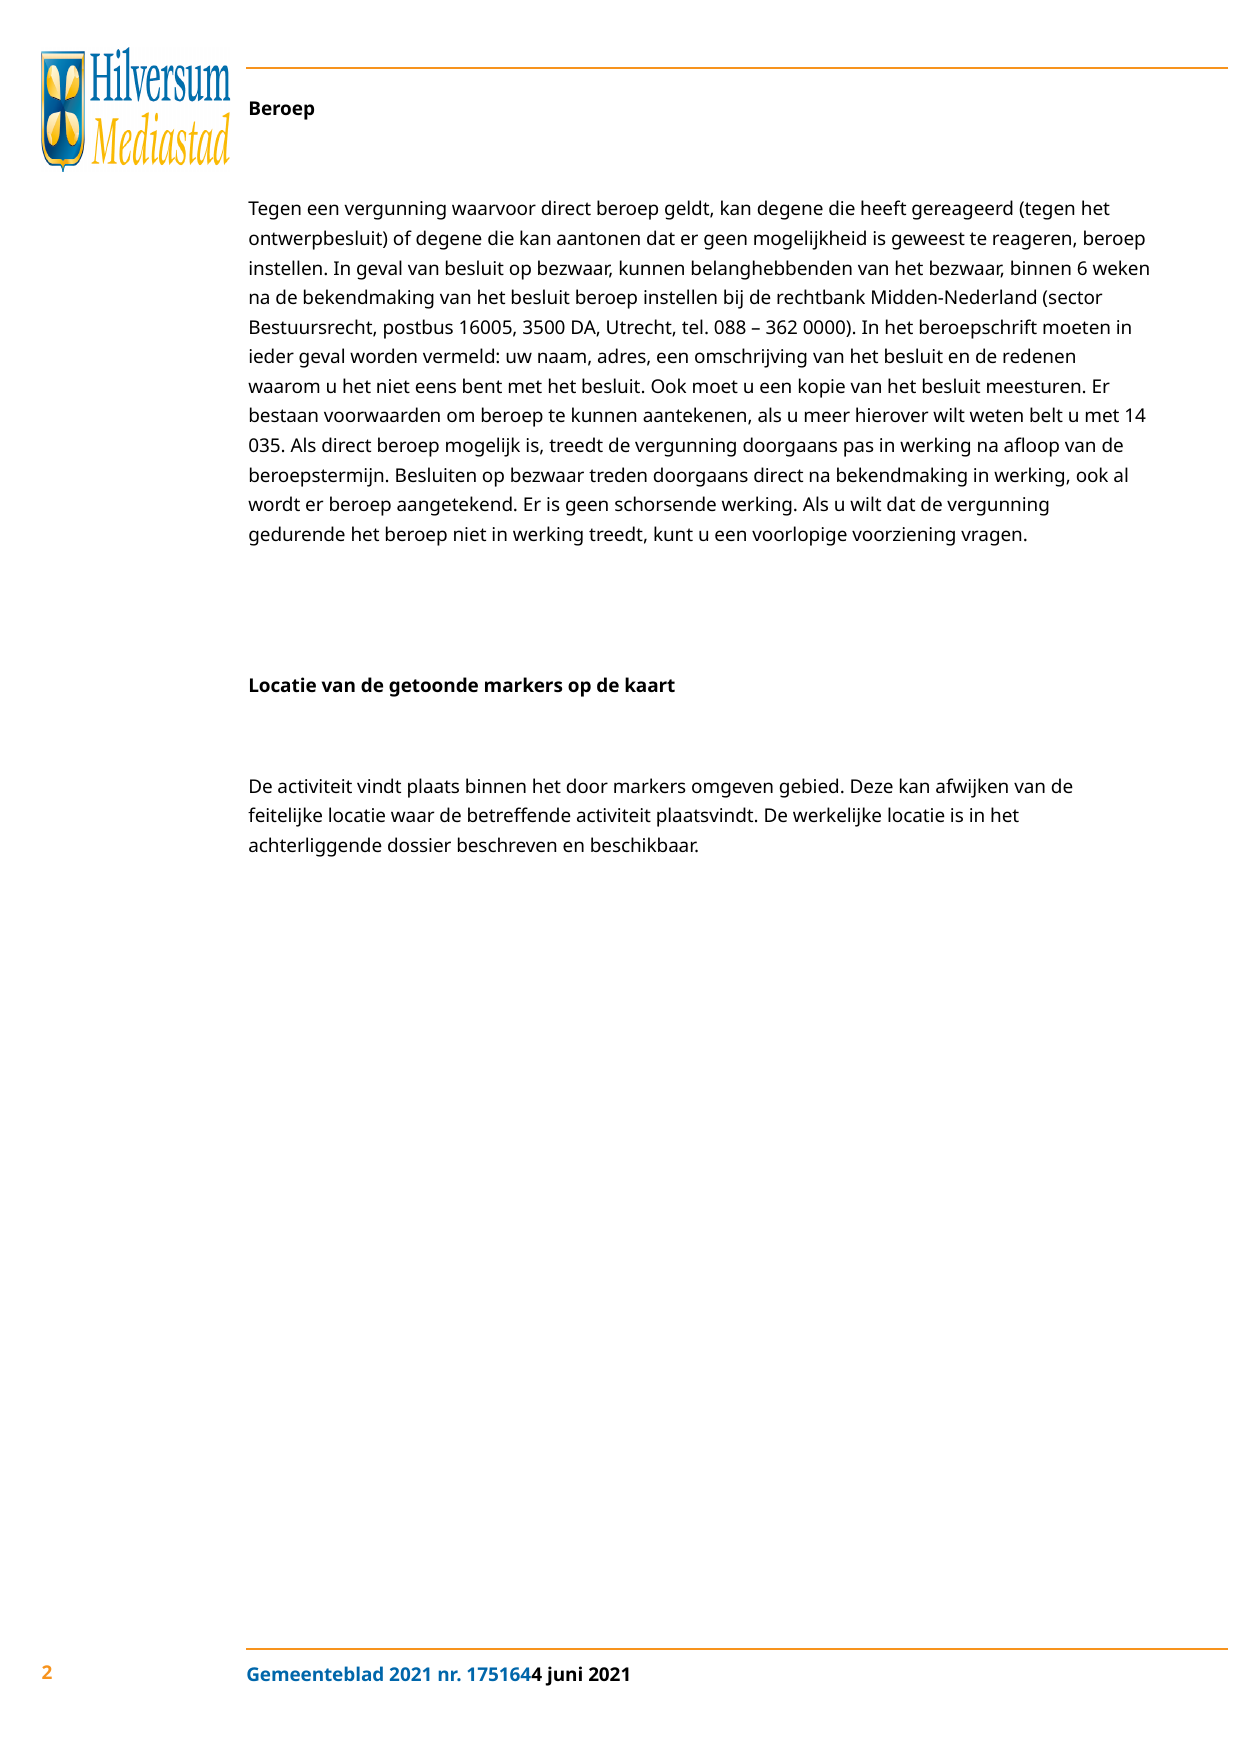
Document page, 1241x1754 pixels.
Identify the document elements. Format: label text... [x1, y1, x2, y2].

text Beroep [248, 95, 1152, 121]
text Tegen een vergunning waarvoor direct beroep geldt, kan degene die heeft gereageerd (tegen het ontwerpbesluit) of degene die kan aantonen dat er geen mogelijkheid is geweest te reageren, beroep instellen. In geval van besluit op bezwaar, kunnen belanghebbenden van het bezwaar, binnen 6 weken na de bekendmaking van het besluit beroep instellen bij de rechtbank Midden-Nederland (sector Bestuursrecht, postbus 16005, 3500 DA, Utrecht, tel. 088 – 362 0000). In het beroepschrift moeten in ieder geval worden vermeld: uw naam, adres, een omschrijving van het besluit en de redenen waarom u het niet eens bent met het besluit. Ook moet u een kopie van het besluit meesturen. Er bestaan voorwaarden om beroep te kunnen aantekenen, als u meer hierover wilt weten belt u met 14 035. Als direct beroep mogelijk is, treedt de vergunning doorgaans pas in werking na afloop van de beroepstermijn. Besluiten op bezwaar treden doorgaans direct na bekendmaking in werking, ook al wordt er beroep aangetekend. Er is geen schorsende werking. Als u wilt dat de vergunning gedurende het beroep niet in werking treedt, kunt u een voorlopige voorziening vragen. [248, 196, 1152, 547]
text Locatie van de getoonde markers op de kaart [248, 672, 1152, 698]
picture [41, 47, 231, 172]
text De activiteit vindt plaats binnen het door markers omgeven gebied. Deze kan afwijken van de feitelijke locatie waar de betreffende activiteit plaatsvindt. De werkelijke locatie is in het achterliggende dossier beschreven en beschikbaar. [248, 773, 1152, 858]
